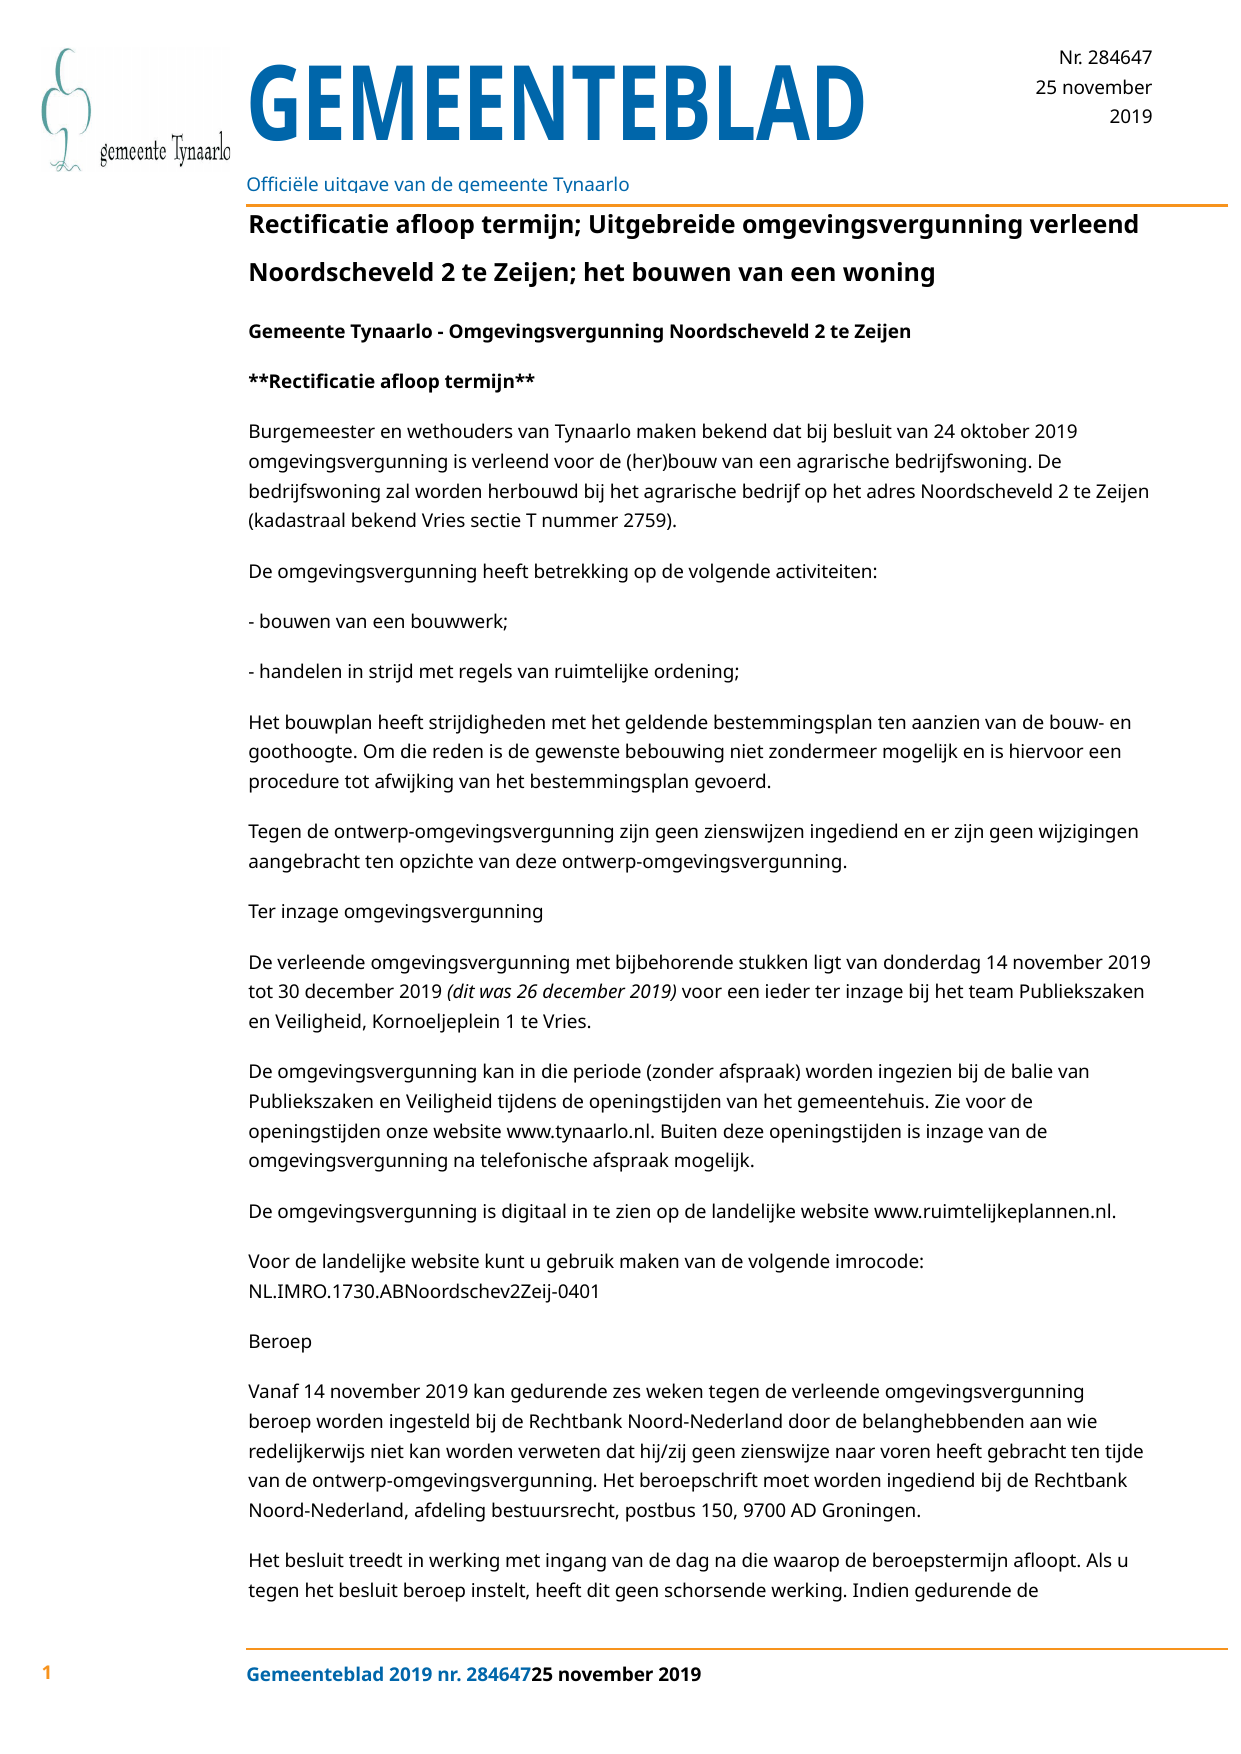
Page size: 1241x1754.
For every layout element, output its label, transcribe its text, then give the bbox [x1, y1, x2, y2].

text De omgevingsvergunning kan in die periode (zonder afspraak) worden ingezien bij de balie van Publiekszaken en Veiligheid tijdens de openingstijden van het gemeentehuis. Zie voor de openingstijden onze website www.tynaarlo.nl. Buiten deze openingstijden is inzage van de omgevingsvergunning na telefonische afspraak mogelijk. [248, 1059, 1152, 1173]
text - bouwen van een bouwwerk; [248, 608, 1152, 634]
text Rectificatie afloop termijn; Uitgebreide omgevingsvergunning verleend Noordscheveld 2 te Zeijen; het bouwen van een woning [248, 207, 1152, 288]
text **Rectificatie afloop termijn** [248, 368, 1152, 394]
text - handelen in strijd met regels van ruimtelijke ordening; [248, 659, 1152, 684]
text Ter inzage omgevingsvergunning [248, 899, 1152, 924]
text Burgemeester en wethouders van Tynaarlo maken bekend dat bij besluit van 24 oktober 2019 omgevingsvergunning is verleend voor de (her)bouw van een agrarische bedrijfswoning. De bedrijfswoning zal worden herbouwd bij het agrarische bedrijf op het adres Noordscheveld 2 te Zeijen (kadastraal bekend Vries sectie T nummer 2759). [248, 419, 1152, 533]
text Gemeente Tynaarlo - Omgevingsvergunning Noordscheveld 2 te Zeijen [248, 318, 1152, 344]
text Het bouwplan heeft strijdigheden met het geldende bestemmingsplan ten aanzien van de bouw- en goothoogte. Om die reden is de gewenste bebouwing niet zondermeer mogelijk en is hiervoor een procedure tot afwijking van het bestemmingsplan gevoerd. [248, 709, 1152, 794]
text Voor de landelijke website kunt u gebruik maken van de volgende imrocode: NL.IMRO.1730.ABNoordschev2Zeij-0401 [248, 1248, 1152, 1304]
text De verleende omgevingsvergunning met bijbehorende stukken ligt van donderdag 14 november 2019 tot 30 december 2019 (dit was 26 december 2019) voor een ieder ter inzage bij het team Publiekszaken en Veiligheid, Kornoeljeplein 1 te Vries. [248, 949, 1152, 1034]
text Vanaf 14 november 2019 kan gedurende zes weken tegen de verleende omgevingsvergunning beroep worden ingesteld bij de Rechtbank Noord-Nederland door de belanghebbenden aan wie redelijkerwijs niet kan worden verweten dat hij/zij geen zienswijze naar voren heeft gebracht ten tijde van de ontwerp-omgevingsvergunning. Het beroepschrift moet worden ingediend bij de Rechtbank Noord-Nederland, afdeling bestuursrecht, postbus 150, 9700 AD Groningen. [248, 1379, 1152, 1523]
text Tegen de ontwerp-omgevingsvergunning zijn geen zienswijzen ingediend en er zijn geen wijzigingen aangebracht ten opzichte van deze ontwerp-omgevingsvergunning. [248, 819, 1152, 874]
text De omgevingsvergunning is digitaal in te zien op de landelijke website www.ruimtelijkeplannen.nl. [248, 1198, 1152, 1224]
text De omgevingsvergunning heeft betrekking op de volgende activiteiten: [248, 558, 1152, 584]
text Beroep [248, 1328, 1152, 1354]
text Het besluit treedt in werking met ingang van de dag na die waarop de beroepstermijn afloopt. Als u tegen het besluit beroep instelt, heeft dit geen schorsende werking. Indien gedurende de [248, 1547, 1152, 1603]
picture [41, 47, 231, 172]
